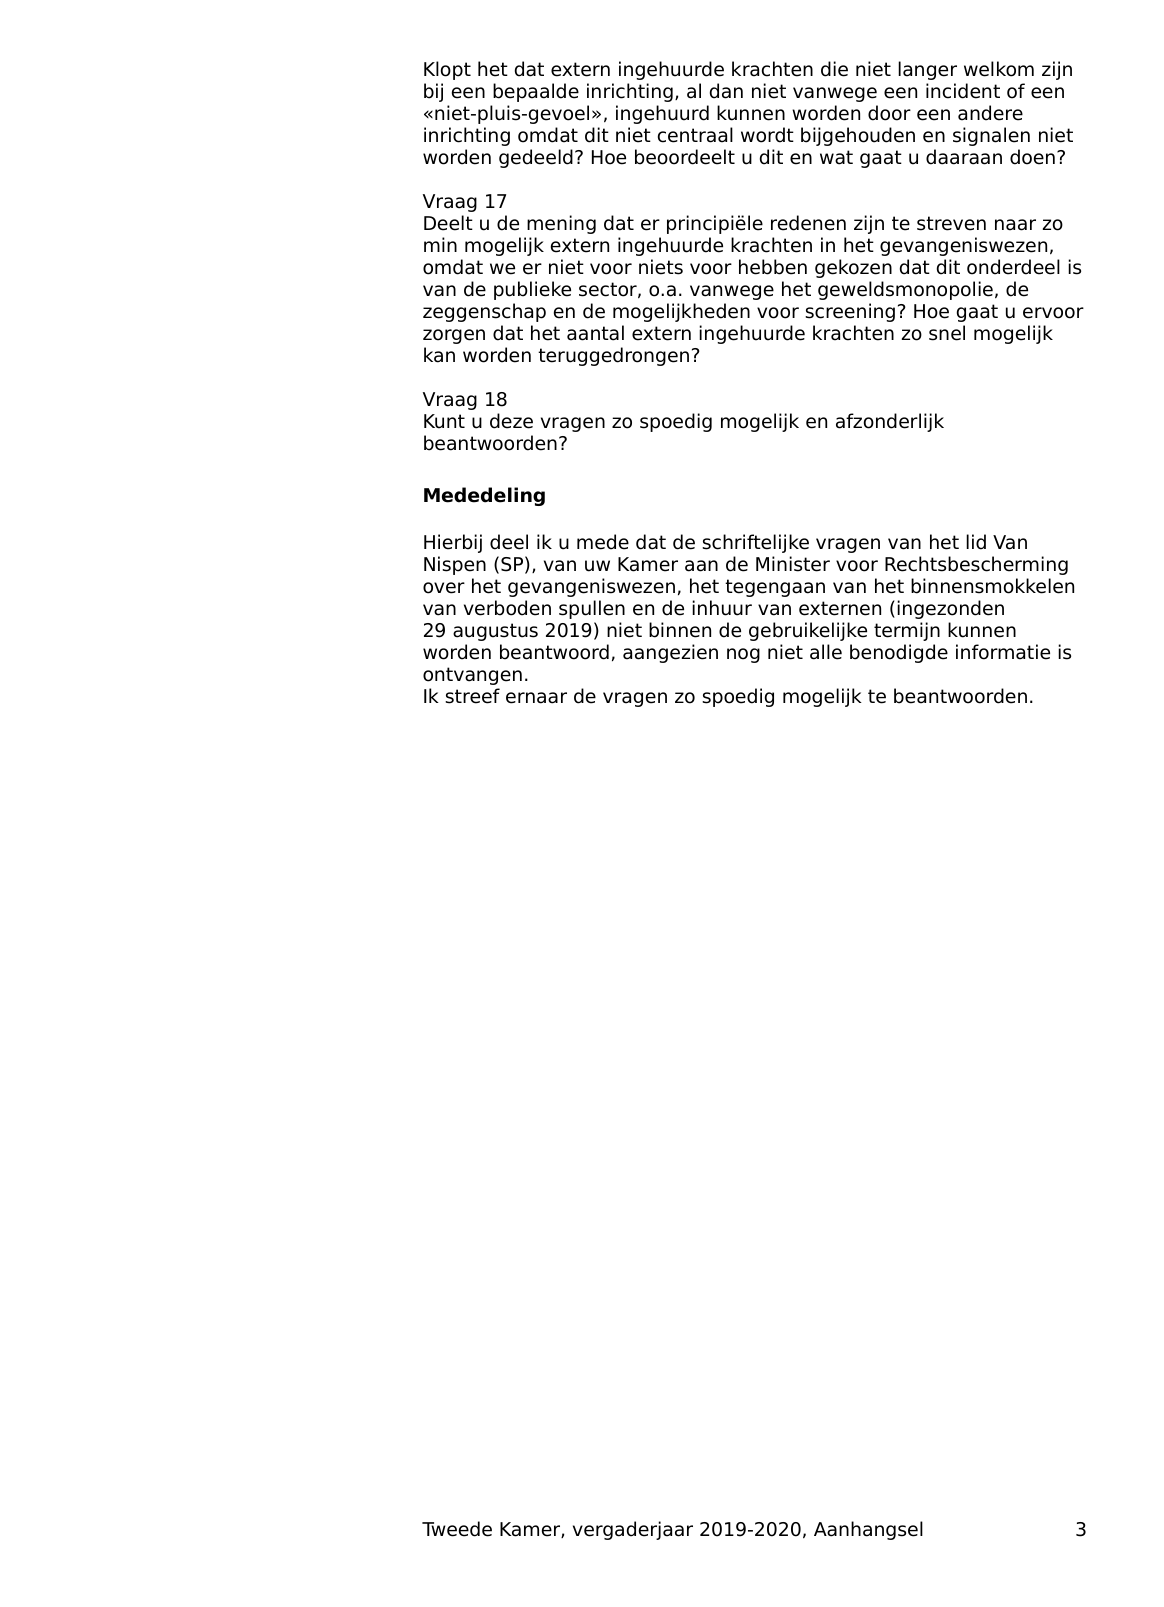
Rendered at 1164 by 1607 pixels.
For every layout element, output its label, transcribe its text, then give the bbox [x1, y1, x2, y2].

text Vraag 18 [422, 389, 1087, 411]
text Deelt u de mening dat er principiële redenen zijn te streven naar zo min mogelijk extern ingehuurde krachten in het gevangeniswezen, omdat we er niet voor niets voor hebben gekozen dat dit onderdeel is van de publieke sector, o.a. vanwege het geweldsmonopolie, de zeggenschap en de mogelijkheden voor screening? Hoe gaat u ervoor zorgen dat het aantal extern ingehuurde krachten zo snel mogelijk kan worden teruggedrongen? [422, 213, 1087, 367]
subtitle Mededeling [422, 485, 1087, 507]
text Hierbij deel ik u mede dat de schriftelijke vragen van het lid Van Nispen (SP), van uw Kamer aan de Minister voor Rechtsbescherming over het gevangeniswezen, het tegengaan van het binnensmokkelen van verboden spullen en de inhuur van externen (ingezonden 29 augustus 2019) niet binnen de gebruikelijke termijn kunnen worden beantwoord, aangezien nog niet alle benodigde informatie is ontvangen. [422, 532, 1087, 686]
text Vraag 17 [422, 191, 1087, 213]
text Kunt u deze vragen zo spoedig mogelijk en afzonderlijk beantwoorden? [422, 411, 1087, 455]
text Klopt het dat extern ingehuurde krachten die niet langer welkom zijn bij een bepaalde inrichting, al dan niet vanwege een incident of een «niet-pluis-gevoel», ingehuurd kunnen worden door een andere inrichting omdat dit niet centraal wordt bijgehouden en signalen niet worden gedeeld? Hoe beoordeelt u dit en wat gaat u daaraan doen? [422, 59, 1087, 169]
text Ik streef ernaar de vragen zo spoedig mogelijk te beantwoorden. [422, 686, 1087, 708]
